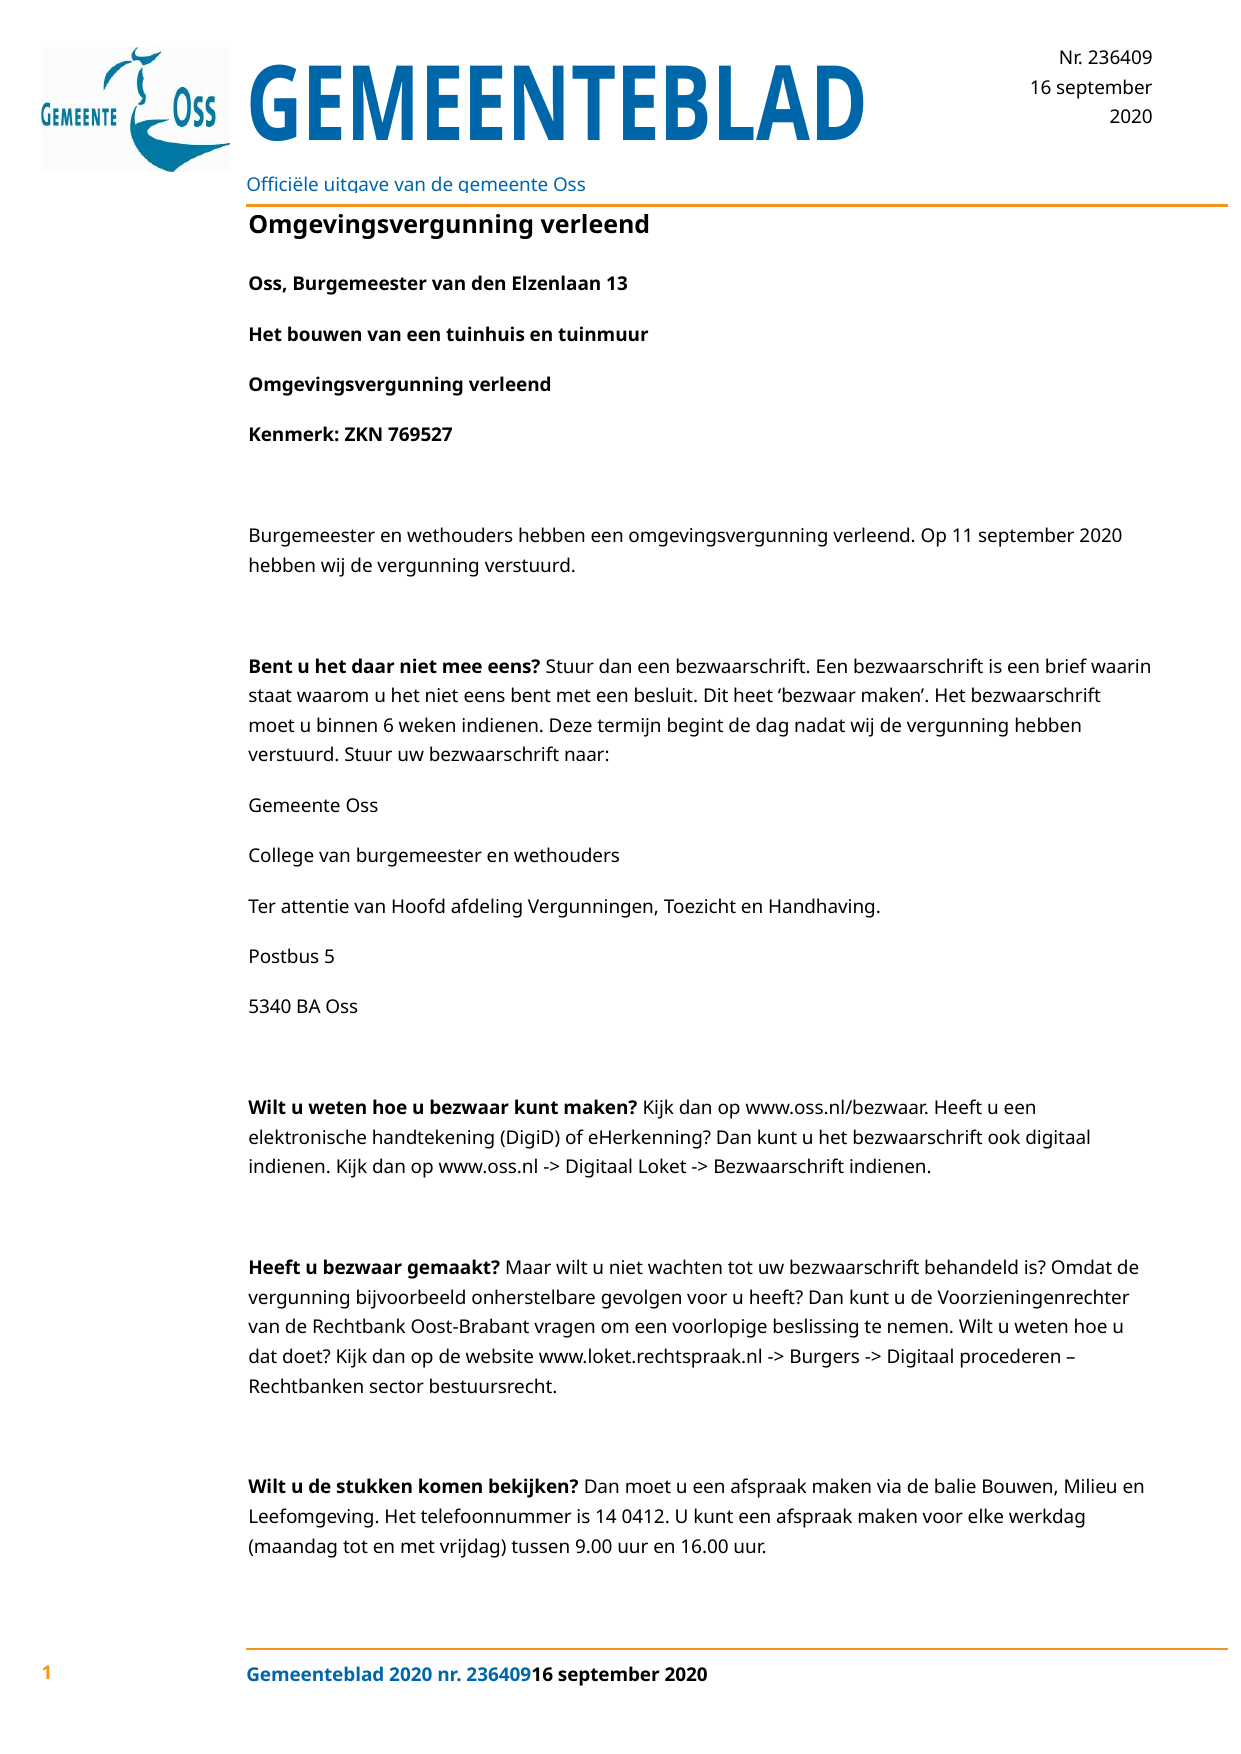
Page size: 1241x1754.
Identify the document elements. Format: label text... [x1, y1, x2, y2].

text Postbus 5 [248, 943, 1152, 969]
text Kenmerk: ZKN 769527 [248, 422, 1152, 447]
text Wilt u de stukken komen bekijken? Dan moet u een afspraak maken via de balie Bouwen, Milieu en Leefomgeving. Het telefoonnummer is 14 0412. U kunt een afspraak maken voor elke werkdag (maandag tot en met vrijdag) tussen 9.00 uur en 16.00 uur. [248, 1474, 1152, 1558]
text Bent u het daar niet mee eens? Stuur dan een bezwaarschrift. Een bezwaarschrift is een brief waarin staat waarom u het niet eens bent met een besluit. Dit heet ‘bezwaar maken’. Het bezwaarschrift moet u binnen 6 weken indienen. Deze termijn begint de dag nadat wij de vergunning hebben verstuurd. Stuur uw bezwaarschrift naar: [248, 653, 1152, 767]
text Omgevingsvergunning verleend [248, 371, 1152, 397]
text Oss, Burgemeester van den Elzenlaan 13 [248, 270, 1152, 296]
text Burgemeester en wethouders hebben een omgevingsvergunning verleend. Op 11 september 2020 hebben wij de vergunning verstuurd. [248, 522, 1152, 578]
text Het bouwen van een tuinhuis en tuinmuur [248, 321, 1152, 346]
text College van burgemeester en wethouders [248, 842, 1152, 868]
text 5340 BA Oss [248, 994, 1152, 1019]
text Gemeente Oss [248, 792, 1152, 818]
picture [41, 47, 231, 172]
text Wilt u weten hoe u bezwaar kunt maken? Kijk dan op www.oss.nl/bezwaar. Heeft u een elektronische handtekening (DigiD) of eHerkenning? Dan kunt u het bezwaarschrift ook digitaal indienen. Kijk dan op www.oss.nl -> Digitaal Loket -> Bezwaarschrift indienen. [248, 1094, 1152, 1179]
text Omgevingsvergunning verleend [248, 207, 1152, 241]
text Ter attentie van Hoofd afdeling Vergunningen, Toezicht en Handhaving. [248, 893, 1152, 918]
text Heeft u bezwaar gemaakt? Maar wilt u niet wachten tot uw bezwaarschrift behandeld is? Omdat de vergunning bijvoorbeeld onherstelbare gevolgen voor u heeft? Dan kunt u de Voorzieningenrechter van de Rechtbank Oost-Brabant vragen om een voorlopige beslissing te nemen. Wilt u weten hoe u dat doet? Kijk dan op de website www.loket.rechtspraak.nl -> Burgers -> Digitaal procederen – Rechtbanken sector bestuursrecht. [248, 1254, 1152, 1398]
